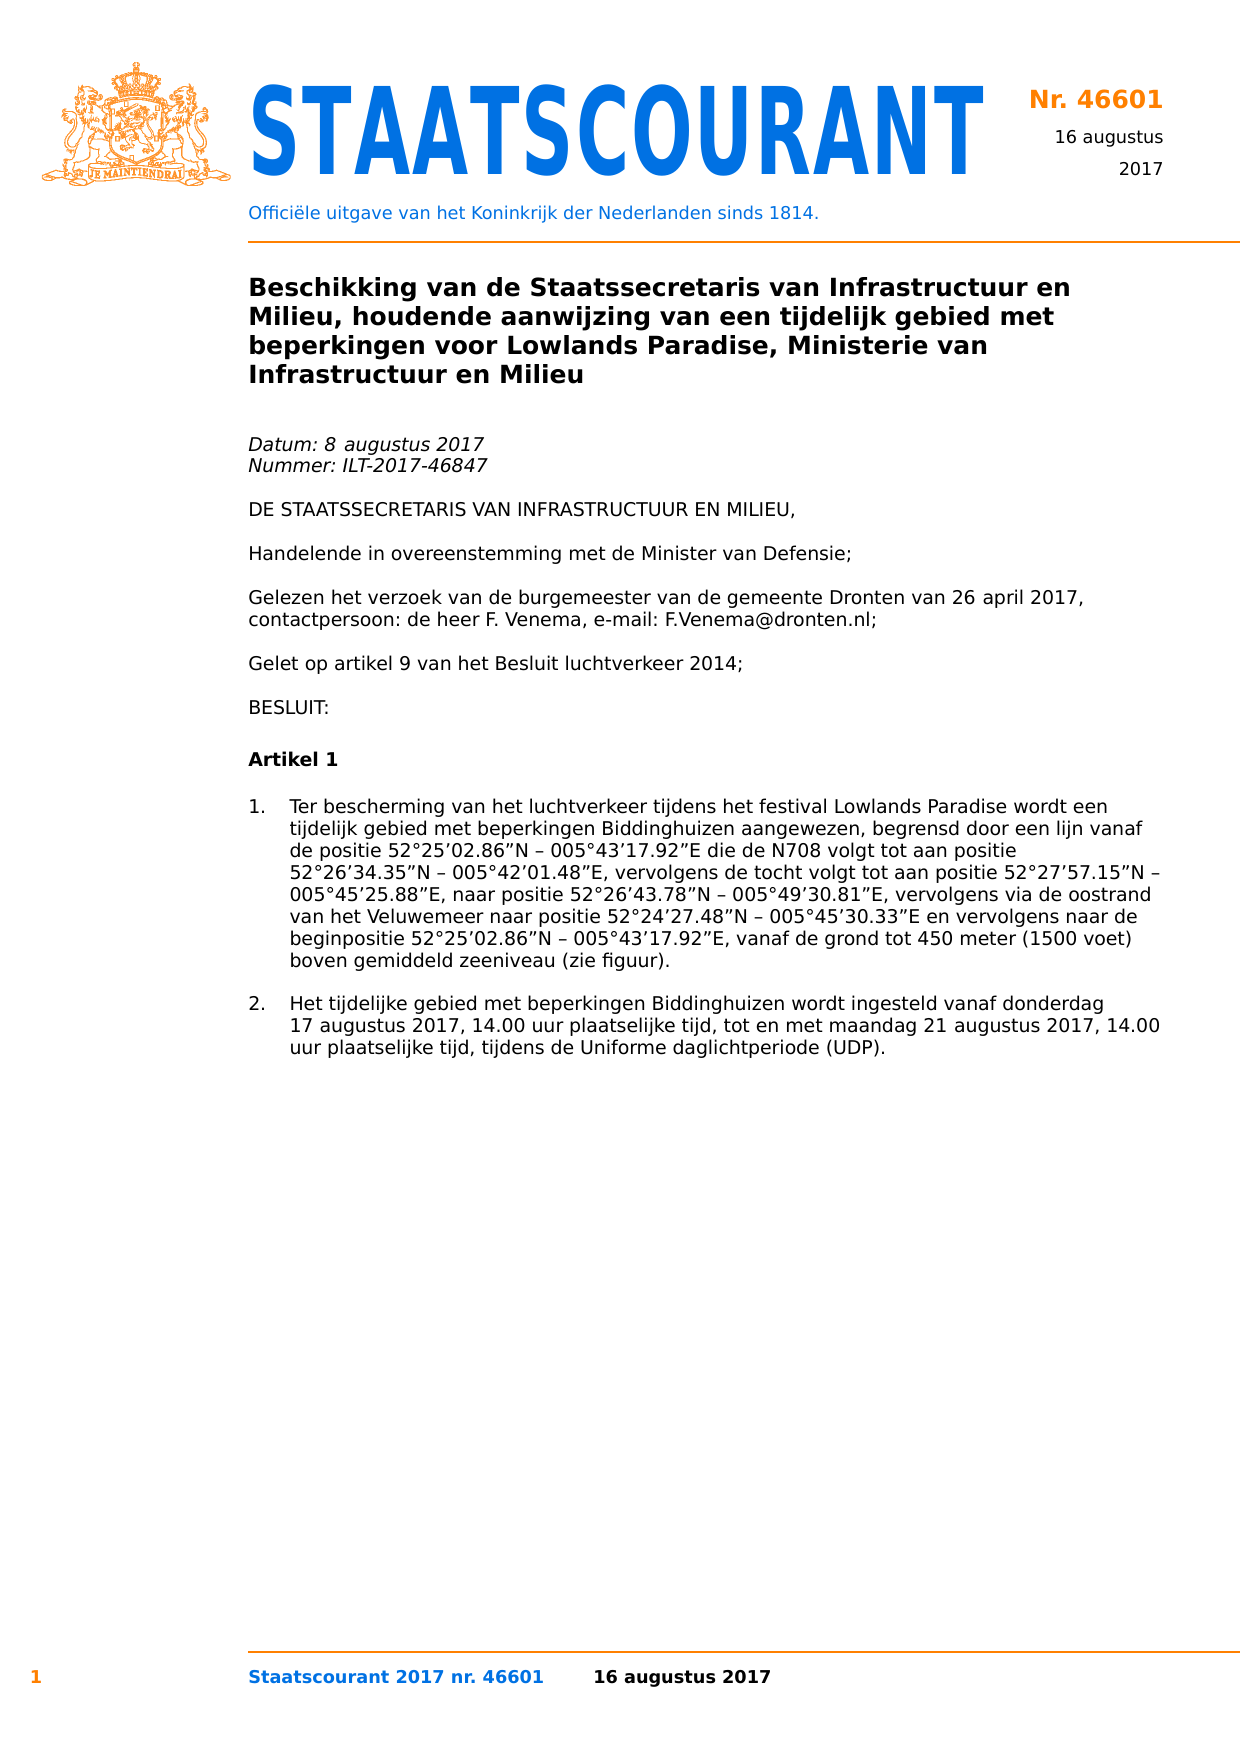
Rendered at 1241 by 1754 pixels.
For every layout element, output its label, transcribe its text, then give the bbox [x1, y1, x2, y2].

table_header [25, 62, 248, 241]
table_header Nr. 46601 [998, 62, 1240, 121]
text 2. Het tijdelijke gebied met beperkingen Biddinghuizen wordt ingesteld vanaf donderdag 17 augustus 2017, 14.00 uur plaatselijke tijd, tot en met maandag 21 augustus 2017, 14.00 uur plaatselijke tijd, tijdens de Uniforme daglichtperiode (UDP). [248, 993, 1163, 1059]
text DE STAATSSECRETARIS VAN INFRASTRUCTUUR EN MILIEU, [248, 499, 1163, 521]
table_cell 16 augustus [998, 121, 1240, 153]
subtitle Artikel 1 [248, 749, 1163, 771]
table_cell 2017 [998, 153, 1240, 203]
text Datum: 8 augustus 2017 [248, 433, 1163, 455]
text Nummer: ILT-2017-46847 [248, 455, 1163, 477]
text 1. Ter bescherming van het luchtverkeer tijdens het festival Lowlands Paradise wordt een tijdelijk gebied met beperkingen Biddinghuizen aangewezen, begrensd door een lijn vanaf de positie 52°25’02.86”N – 005°43’17.92”E die de N708 volgt tot aan positie 52°26’34.35”N – 005°42’01.48”E, vervolgens de tocht volgt tot aan positie 52°27’57.15”N – 005°45’25.88”E, naar positie 52°26’43.78”N – 005°49’30.81”E, vervolgens via de oostrand van het Veluwemeer naar positie 52°24’27.48”N – 005°45’30.33”E en vervolgens naar de beginpositie 52°25’02.86”N – 005°43’17.92”E, vanaf de grond tot 450 meter (1500 voet) boven gemiddeld zeeniveau (zie figuur). [248, 796, 1163, 971]
text BESLUIT: [248, 697, 1163, 719]
text Handelende in overeenstemming met de Minister van Defensie; [248, 543, 1163, 565]
text Gelezen het verzoek van de burgemeester van de gemeente Dronten van 26 april 2017, contactpersoon: de heer F. Venema, e-mail: F.Venema@dronten.nl; [248, 587, 1163, 631]
subtitle Beschikking van de Staatssecretaris van Infrastructuur en Milieu, houdende aanwijzing van een tijdelijk gebied met beperkingen voor Lowlands Paradise, Ministerie van Infrastructuur en Milieu [248, 273, 1163, 390]
text Gelet op artikel 9 van het Besluit luchtverkeer 2014; [248, 653, 1163, 675]
table_header STAATSCOURANT [248, 62, 998, 203]
table_cell Officiële uitgave van het Koninkrijk der Nederlanden sinds 1814. [248, 203, 1240, 241]
picture [41, 62, 231, 186]
